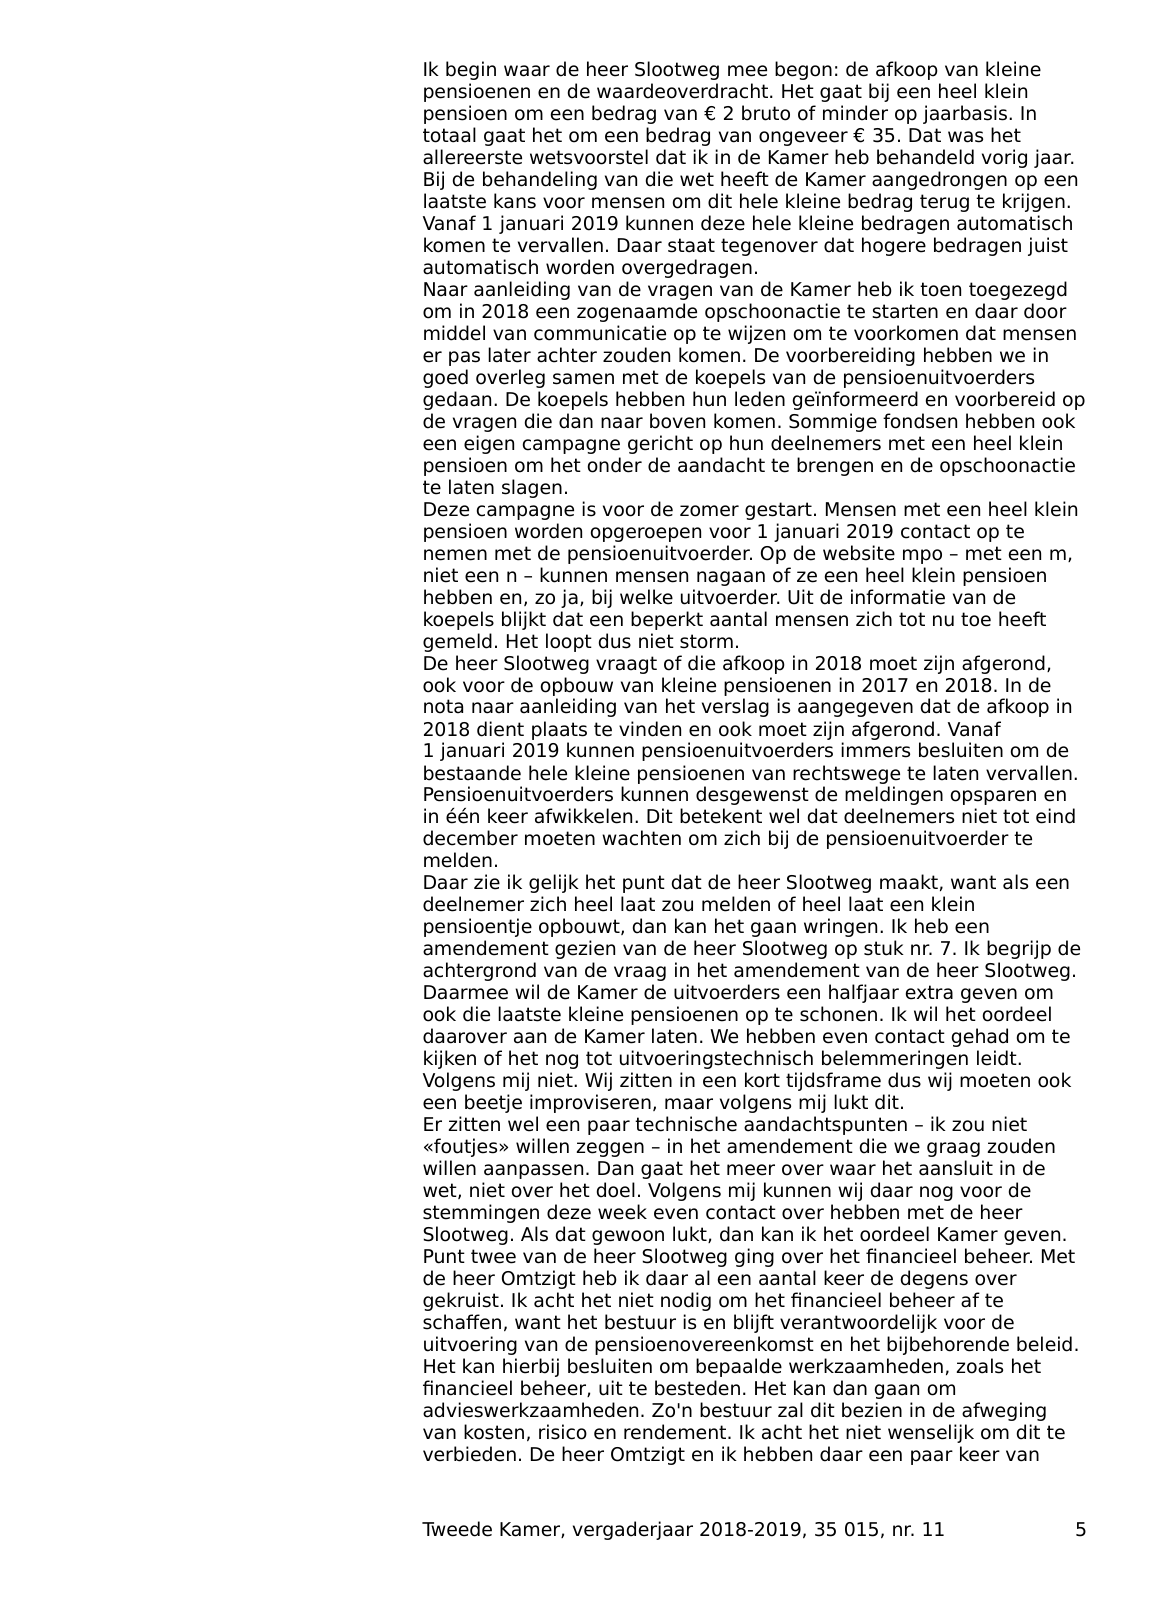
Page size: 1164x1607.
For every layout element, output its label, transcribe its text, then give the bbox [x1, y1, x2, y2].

text Ik begin waar de heer Slootweg mee begon: de afkoop van kleine pensioenen en de waardeoverdracht. Het gaat bij een heel klein pensioen om een bedrag van € 2 bruto of minder op jaarbasis. In totaal gaat het om een bedrag van ongeveer € 35. Dat was het allereerste wetsvoorstel dat ik in de Kamer heb behandeld vorig jaar. Bij de behandeling van die wet heeft de Kamer aangedrongen op een laatste kans voor mensen om dit hele kleine bedrag terug te krijgen. Vanaf 1 januari 2019 kunnen deze hele kleine bedragen automatisch komen te vervallen. Daar staat tegenover dat hogere bedragen juist automatisch worden overgedragen. [422, 59, 1087, 279]
text Punt twee van de heer Slootweg ging over het financieel beheer. Met de heer Omtzigt heb ik daar al een aantal keer de degens over gekruist. Ik acht het niet nodig om het financieel beheer af te schaffen, want het bestuur is en blijft verantwoordelijk voor de uitvoering van de pensioenovereenkomst en het bijbehorende beleid. Het kan hierbij besluiten om bepaalde werkzaamheden, zoals het financieel beheer, uit te besteden. Het kan dan gaan om advieswerkzaamheden. Zo'n bestuur zal dit bezien in de afweging van kosten, risico en rendement. Ik acht het niet wenselijk om dit te verbieden. De heer Omtzigt en ik hebben daar een paar keer van [422, 1246, 1087, 1466]
text Daar zie ik gelijk het punt dat de heer Slootweg maakt, want als een deelnemer zich heel laat zou melden of heel laat een klein pensioentje opbouwt, dan kan het gaan wringen. Ik heb een amendement gezien van de heer Slootweg op stuk nr. 7. Ik begrijp de achtergrond van de vraag in het amendement van de heer Slootweg. Daarmee wil de Kamer de uitvoerders een halfjaar extra geven om ook die laatste kleine pensioenen op te schonen. Ik wil het oordeel daarover aan de Kamer laten. We hebben even contact gehad om te kijken of het nog tot uitvoeringstechnisch belemmeringen leidt. Volgens mij niet. Wij zitten in een kort tijdsframe dus wij moeten ook een beetje improviseren, maar volgens mij lukt dit. [422, 872, 1087, 1114]
text De heer Slootweg vraagt of die afkoop in 2018 moet zijn afgerond, ook voor de opbouw van kleine pensioenen in 2017 en 2018. In de nota naar aanleiding van het verslag is aangegeven dat de afkoop in 2018 dient plaats te vinden en ook moet zijn afgerond. Vanaf 1 januari 2019 kunnen pensioenuitvoerders immers besluiten om de bestaande hele kleine pensioenen van rechtswege te laten vervallen. Pensioenuitvoerders kunnen desgewenst de meldingen opsparen en in één keer afwikkelen. Dit betekent wel dat deelnemers niet tot eind december moeten wachten om zich bij de pensioenuitvoerder te melden. [422, 652, 1087, 872]
text Er zitten wel een paar technische aandachtspunten – ik zou niet «foutjes» willen zeggen – in het amendement die we graag zouden willen aanpassen. Dan gaat het meer over waar het aansluit in de wet, niet over het doel. Volgens mij kunnen wij daar nog voor de stemmingen deze week even contact over hebben met de heer Slootweg. Als dat gewoon lukt, dan kan ik het oordeel Kamer geven. [422, 1114, 1087, 1246]
text Deze campagne is voor de zomer gestart. Mensen met een heel klein pensioen worden opgeroepen voor 1 januari 2019 contact op te nemen met de pensioenuitvoerder. Op de website mpo – met een m, niet een n – kunnen mensen nagaan of ze een heel klein pensioen hebben en, zo ja, bij welke uitvoerder. Uit de informatie van de koepels blijkt dat een beperkt aantal mensen zich tot nu toe heeft gemeld. Het loopt dus niet storm. [422, 499, 1087, 652]
text Naar aanleiding van de vragen van de Kamer heb ik toen toegezegd om in 2018 een zogenaamde opschoonactie te starten en daar door middel van communicatie op te wijzen om te voorkomen dat mensen er pas later achter zouden komen. De voorbereiding hebben we in goed overleg samen met de koepels van de pensioenuitvoerders gedaan. De koepels hebben hun leden geïnformeerd en voorbereid op de vragen die dan naar boven komen. Sommige fondsen hebben ook een eigen campagne gericht op hun deelnemers met een heel klein pensioen om het onder de aandacht te brengen en de opschoonactie te laten slagen. [422, 279, 1087, 499]
